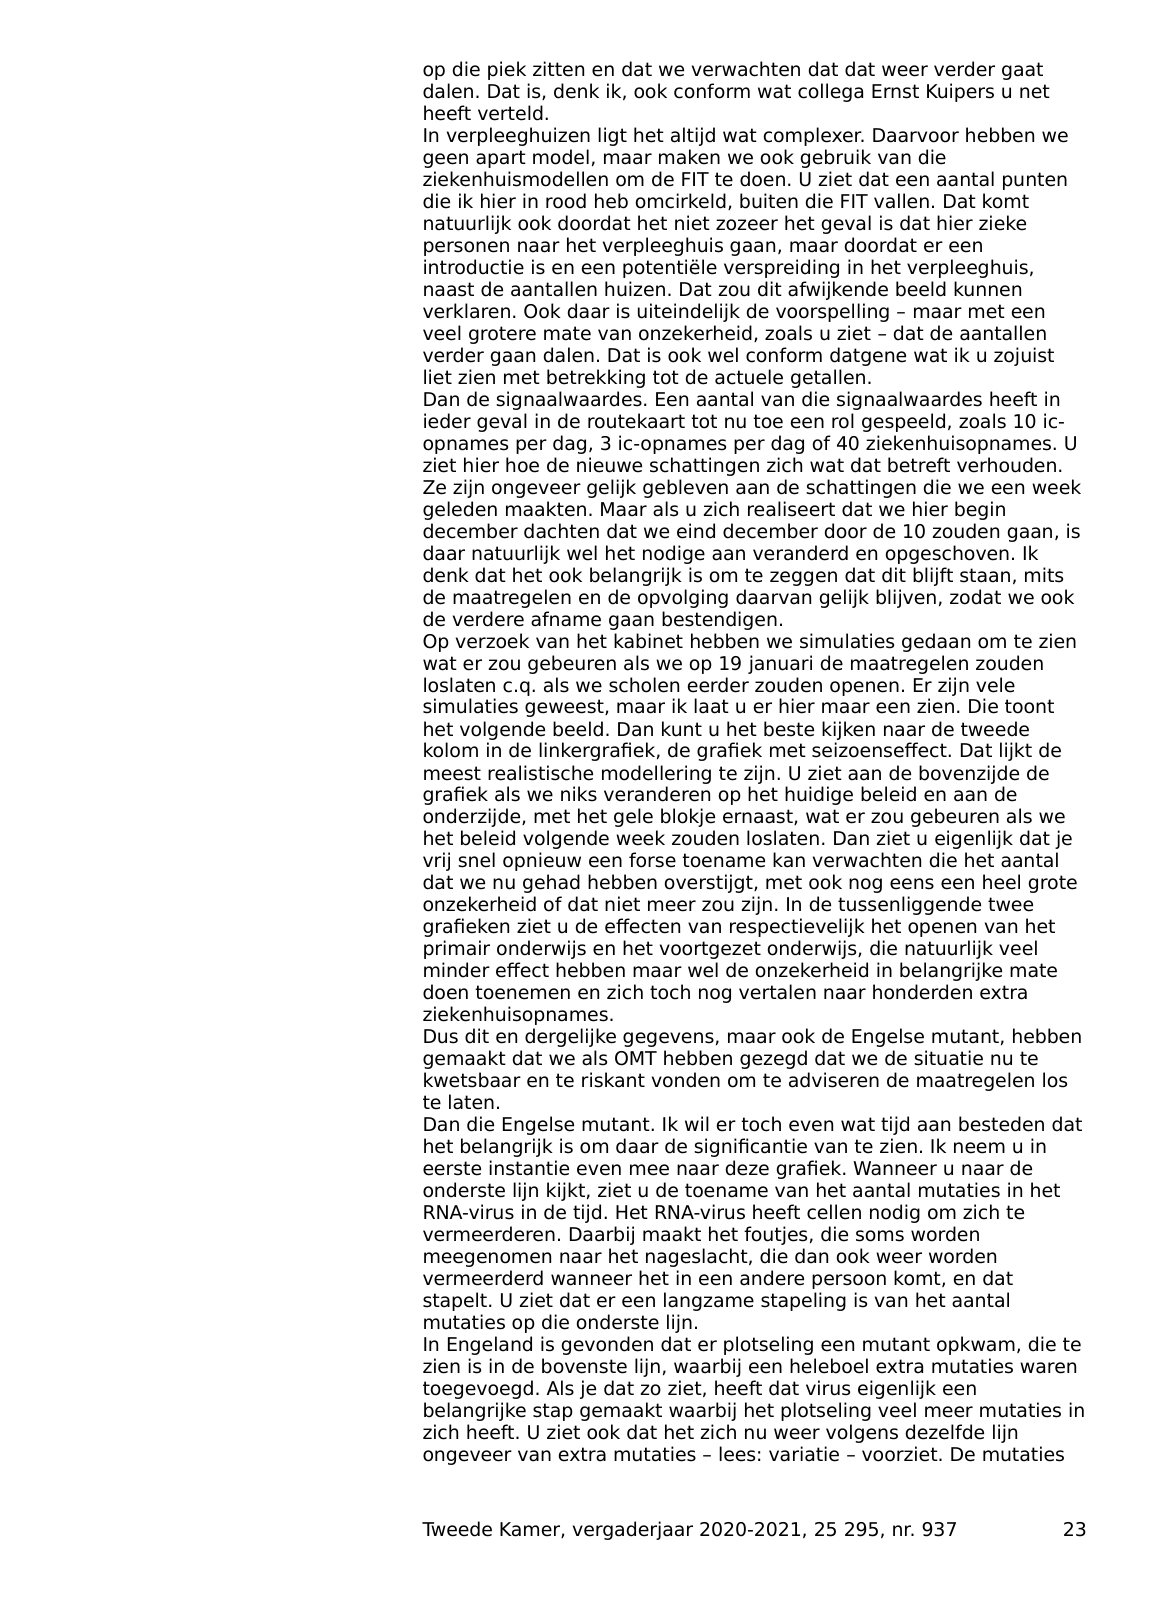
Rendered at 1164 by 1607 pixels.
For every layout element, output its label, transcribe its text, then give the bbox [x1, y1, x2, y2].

text In Engeland is gevonden dat er plotseling een mutant opkwam, die te zien is in de bovenste lijn, waarbij een heleboel extra mutaties waren toegevoegd. Als je dat zo ziet, heeft dat virus eigenlijk een belangrijke stap gemaakt waarbij het plotseling veel meer mutaties in zich heeft. U ziet ook dat het zich nu weer volgens dezelfde lijn ongeveer van extra mutaties – lees: variatie – voorziet. De mutaties [422, 1334, 1087, 1466]
text Dus dit en dergelijke gegevens, maar ook de Engelse mutant, hebben gemaakt dat we als OMT hebben gezegd dat we de situatie nu te kwetsbaar en te riskant vonden om te adviseren de maatregelen los te laten. [422, 1026, 1087, 1114]
text Op verzoek van het kabinet hebben we simulaties gedaan om te zien wat er zou gebeuren als we op 19 januari de maatregelen zouden loslaten c.q. als we scholen eerder zouden openen. Er zijn vele simulaties geweest, maar ik laat u er hier maar een zien. Die toont het volgende beeld. Dan kunt u het beste kijken naar de tweede kolom in de linkergrafiek, de grafiek met seizoenseffect. Dat lijkt de meest realistische modellering te zijn. U ziet aan de bovenzijde de grafiek als we niks veranderen op het huidige beleid en aan de onderzijde, met het gele blokje ernaast, wat er zou gebeuren als we het beleid volgende week zouden loslaten. Dan ziet u eigenlijk dat je vrij snel opnieuw een forse toename kan verwachten die het aantal dat we nu gehad hebben overstijgt, met ook nog eens een heel grote onzekerheid of dat niet meer zou zijn. In de tussenliggende twee grafieken ziet u de effecten van respectievelijk het openen van het primair onderwijs en het voortgezet onderwijs, die natuurlijk veel minder effect hebben maar wel de onzekerheid in belangrijke mate doen toenemen en zich toch nog vertalen naar honderden extra ziekenhuisopnames. [422, 631, 1087, 1026]
text Dan die Engelse mutant. Ik wil er toch even wat tijd aan besteden dat het belangrijk is om daar de significantie van te zien. Ik neem u in eerste instantie even mee naar deze grafiek. Wanneer u naar de onderste lijn kijkt, ziet u de toename van het aantal mutaties in het RNA-virus in de tijd. Het RNA-virus heeft cellen nodig om zich te vermeerderen. Daarbij maakt het foutjes, die soms worden meegenomen naar het nageslacht, die dan ook weer worden vermeerderd wanneer het in een andere persoon komt, en dat stapelt. U ziet dat er een langzame stapeling is van het aantal mutaties op die onderste lijn. [422, 1114, 1087, 1334]
text In verpleeghuizen ligt het altijd wat complexer. Daarvoor hebben we geen apart model, maar maken we ook gebruik van die ziekenhuismodellen om de FIT te doen. U ziet dat een aantal punten die ik hier in rood heb omcirkeld, buiten die FIT vallen. Dat komt natuurlijk ook doordat het niet zozeer het geval is dat hier zieke personen naar het verpleeghuis gaan, maar doordat er een introductie is en een potentiële verspreiding in het verpleeghuis, naast de aantallen huizen. Dat zou dit afwijkende beeld kunnen verklaren. Ook daar is uiteindelijk de voorspelling – maar met een veel grotere mate van onzekerheid, zoals u ziet – dat de aantallen verder gaan dalen. Dat is ook wel conform datgene wat ik u zojuist liet zien met betrekking tot de actuele getallen. [422, 125, 1087, 389]
text Dan de signaalwaardes. Een aantal van die signaalwaardes heeft in ieder geval in de routekaart tot nu toe een rol gespeeld, zoals 10 ic-opnames per dag, 3 ic-opnames per dag of 40 ziekenhuisopnames. U ziet hier hoe de nieuwe schattingen zich wat dat betreft verhouden. Ze zijn ongeveer gelijk gebleven aan de schattingen die we een week geleden maakten. Maar als u zich realiseert dat we hier begin december dachten dat we eind december door de 10 zouden gaan, is daar natuurlijk wel het nodige aan veranderd en opgeschoven. Ik denk dat het ook belangrijk is om te zeggen dat dit blijft staan, mits de maatregelen en de opvolging daarvan gelijk blijven, zodat we ook de verdere afname gaan bestendigen. [422, 389, 1087, 631]
text op die piek zitten en dat we verwachten dat dat weer verder gaat dalen. Dat is, denk ik, ook conform wat collega Ernst Kuipers u net heeft verteld. [422, 59, 1087, 125]
